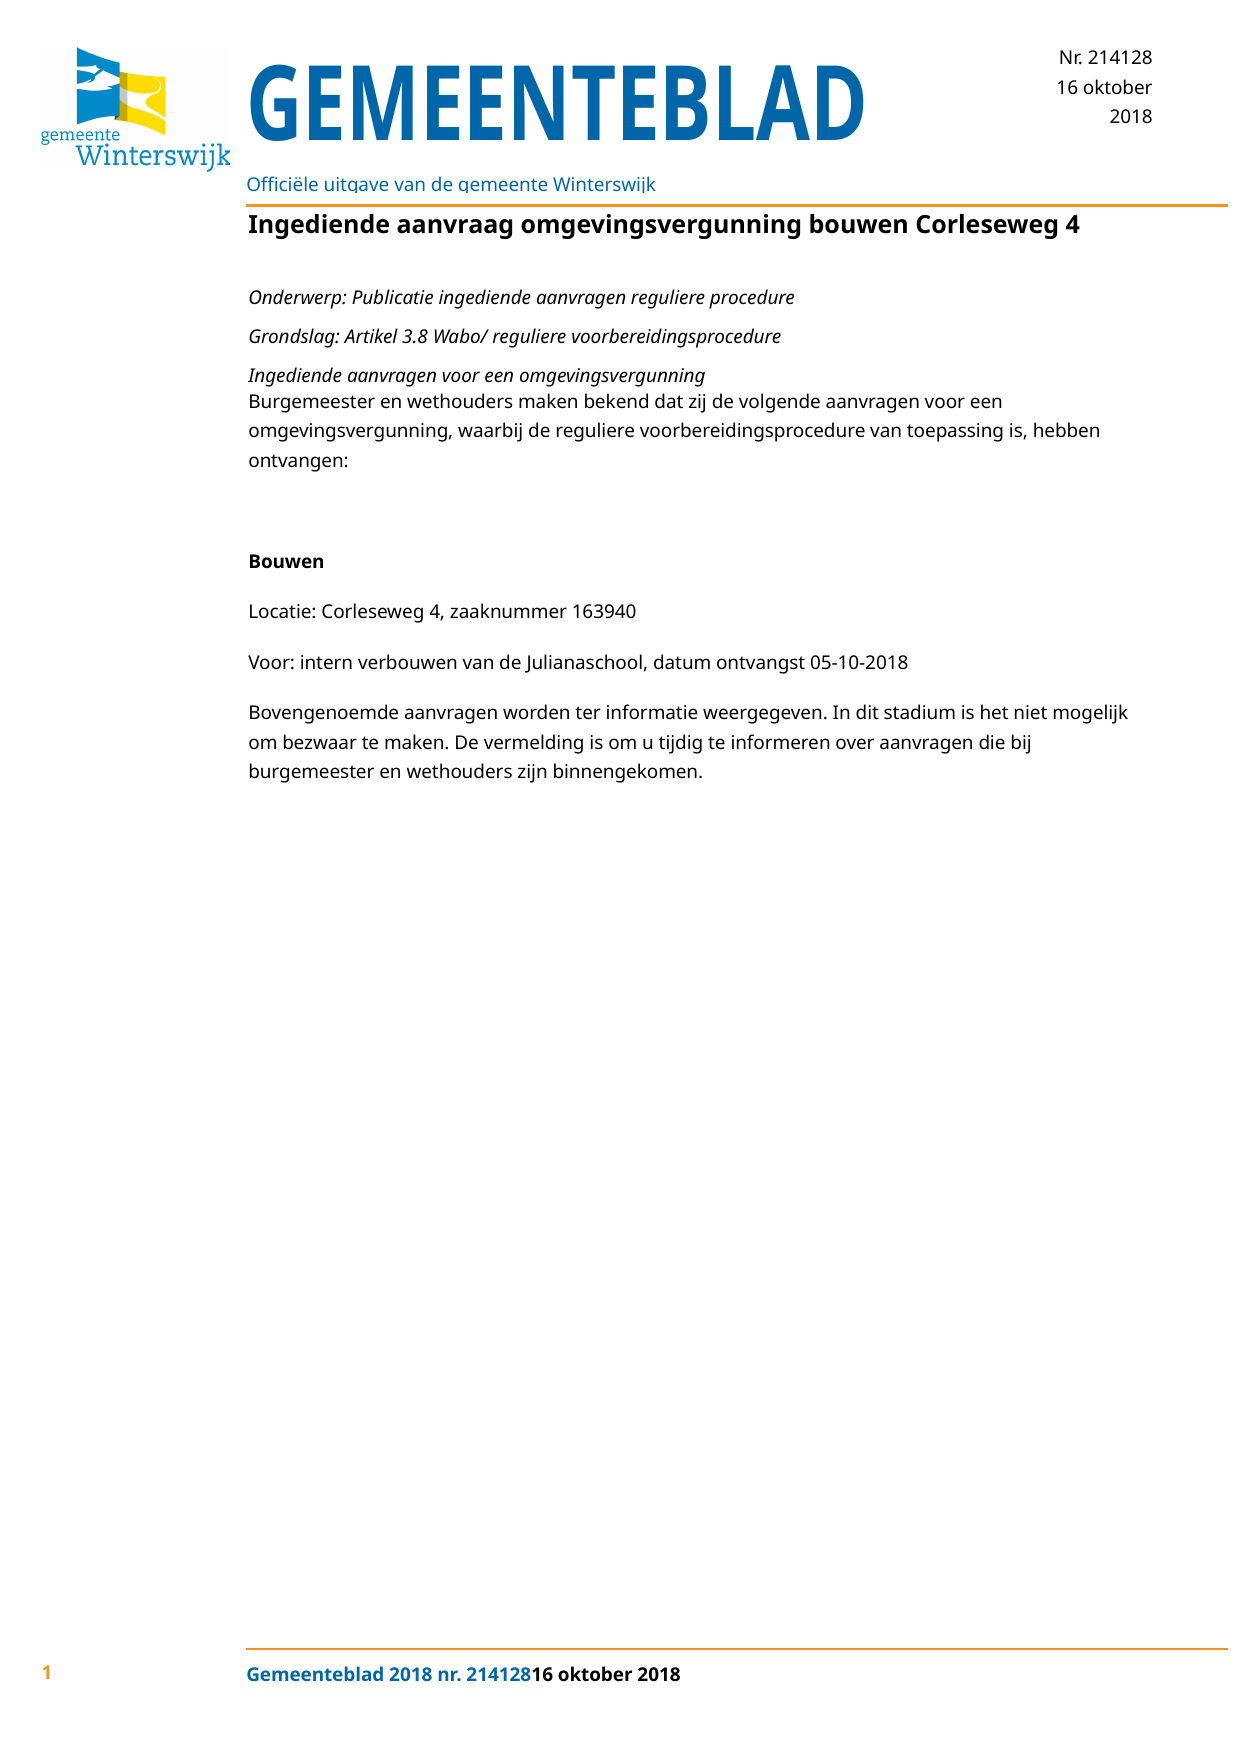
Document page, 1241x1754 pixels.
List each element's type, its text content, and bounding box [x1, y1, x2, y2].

text Burgemeester en wethouders maken bekend dat zij de volgende aanvragen voor een omgevingsvergunning, waarbij de reguliere voorbereidingsprocedure van toepassing is, hebben ontvangen: [248, 388, 1152, 473]
text Onderwerp: Publicatie ingediende aanvragen reguliere procedure [248, 284, 1152, 309]
text Ingediende aanvraag omgevingsvergunning bouwen Corleseweg 4 [248, 207, 1152, 241]
text Grondslag: Artikel 3.8 Wabo/ reguliere voorbereidingsprocedure [248, 323, 1152, 349]
picture [41, 47, 231, 172]
text Ingediende aanvragen voor een omgevingsvergunning [248, 362, 1152, 388]
text Locatie: Corleseweg 4, zaaknummer 163940 [248, 598, 1152, 624]
text Bouwen [248, 548, 1152, 574]
text Voor: intern verbouwen van de Julianaschool, datum ontvangst 05-10-2018 [248, 649, 1152, 675]
text Bovengenoemde aanvragen worden ter informatie weergegeven. In dit stadium is het niet mogelijk om bezwaar te maken. De vermelding is om u tijdig te informeren over aanvragen die bij burgemeester en wethouders zijn binnengekomen. [248, 699, 1152, 784]
picture [225, 153, 231, 162]
